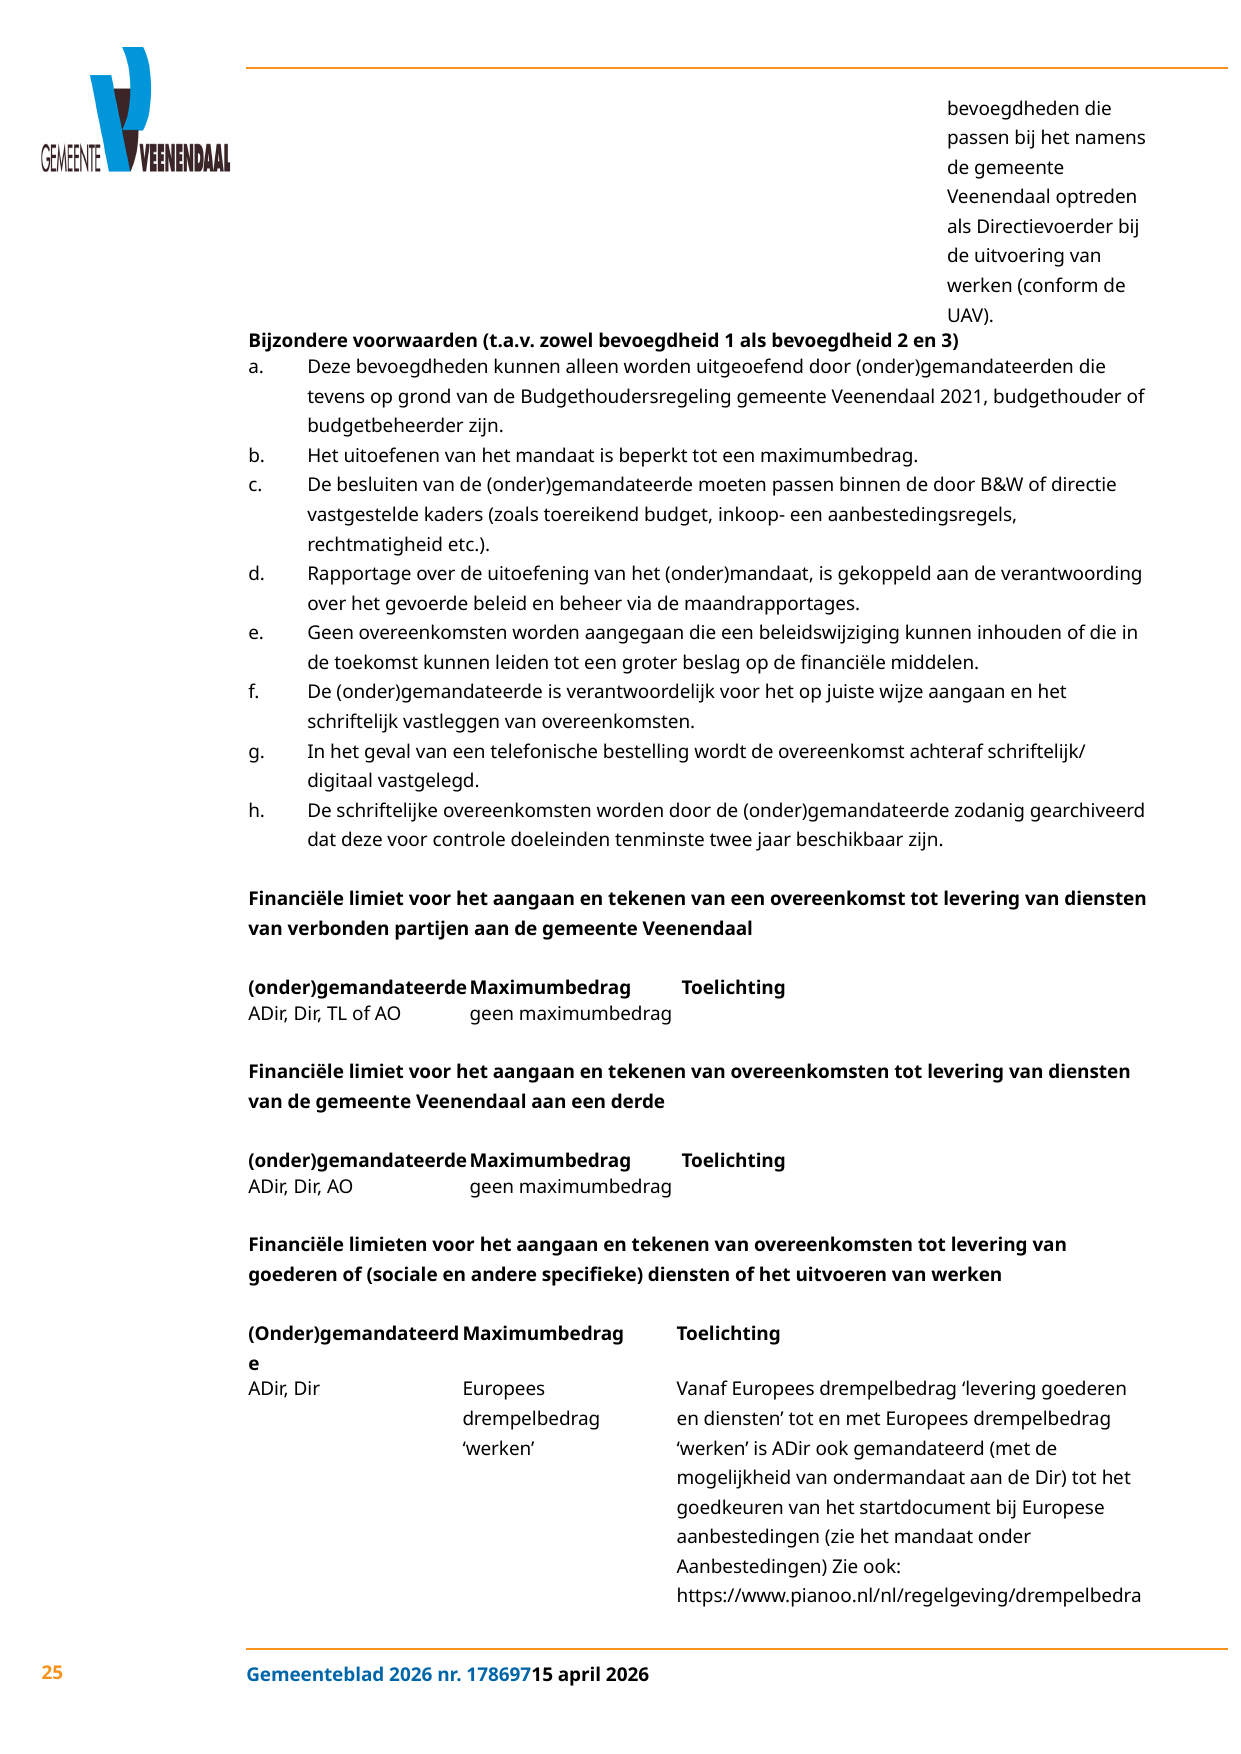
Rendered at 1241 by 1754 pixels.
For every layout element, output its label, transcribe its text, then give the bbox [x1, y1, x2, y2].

table_header Toelichting [681, 1147, 1152, 1173]
table_cell Deze bevoegdheden kunnen alleen worden uitgeoefend door (onder)gemandateerden die tevens op grond van de Budgethoudersregeling gemeente Veenendaal 2021, budgethouder of budgetbeheerder zijn. Het uitoefenen van het mandaat is beperkt tot een maximumbedrag. De besluiten van de (onder)gemandateerde moeten passen binnen de door B&W of directie vastgestelde kaders (zoals toereikend budget, inkoop- een aanbestedingsregels, rechtmatigheid etc.). Rapportage over de uitoefening van het (onder)mandaat, is gekoppeld aan de verantwoording over het gevoerde beleid en beheer via de maandrapportages. Geen overeenkomsten worden aangegaan die een beleidswijziging kunnen inhouden of die in de toekomst kunnen leiden tot een groter beslag op de financiële middelen. De (onder)gemandateerde is verantwoordelijk voor het op juiste wijze aangaan en het schriftelijk vastleggen van overeenkomsten. In het geval van een telefonische bestelling wordt de overeenkomst achteraf schriftelijk/ digitaal vastgelegd. De schriftelijke overeenkomsten worden door de (onder)gemandateerde zodanig gearchiveerd dat deze voor controle doeleinden tenminste twee jaar beschikbaar zijn. [248, 353, 1152, 852]
table_header Maximumbedrag [462, 1320, 676, 1376]
table_cell [681, 1173, 1152, 1199]
text Financiële limiet voor het aangaan en tekenen van een overeenkomst tot levering van diensten van verbonden partijen aan de gemeente Veenendaal [248, 885, 1152, 941]
table_cell [531, 95, 670, 328]
table_header Maximumbedrag [469, 974, 681, 1000]
table_cell ADir, Dir, TL of AO [248, 1000, 469, 1026]
table_header (onder)gemandateerde [248, 1147, 469, 1173]
table_cell [387, 95, 531, 328]
table_cell bevoegdheden die passen bij het namens de gemeente Veenendaal optreden als Directievoerder bij de uitvoering van werken (conform de UAV). [947, 95, 1152, 328]
picture [41, 47, 130, 172]
text Financiële limieten voor het aangaan en tekenen van overeenkomsten tot levering van goederen of (sociale en andere specifieke) diensten of het uitvoeren van werken [248, 1231, 1152, 1287]
table_cell [681, 1000, 1152, 1026]
table_header (onder)gemandateerde [248, 974, 469, 1000]
table_header Toelichting [681, 974, 1152, 1000]
table_cell ADir, Dir [248, 1376, 462, 1608]
picture [123, 47, 231, 172]
table_cell [808, 95, 947, 328]
table_cell Europees drempelbedrag ‘werken’ [462, 1376, 676, 1608]
table_cell ADir, Dir, AO [248, 1173, 469, 1199]
table_cell geen maximumbedrag [469, 1000, 681, 1026]
table_cell [248, 95, 387, 328]
table_cell [670, 95, 808, 328]
text Financiële limiet voor het aangaan en tekenen van overeenkomsten tot levering van diensten van de gemeente Veenendaal aan een derde [248, 1058, 1152, 1114]
table_cell Bijzondere voorwaarden (t.a.v. zowel bevoegdheid 1 als bevoegdheid 2 en 3) [248, 328, 1152, 353]
table_header Toelichting [676, 1320, 1152, 1376]
table_header (Onder)gemandateerde [248, 1320, 462, 1376]
table_header Maximumbedrag [469, 1147, 681, 1173]
table_cell Vanaf Europees drempelbedrag ‘levering goederen en diensten’ tot en met Europees drempelbedrag ‘werken’ is ADir ook gemandateerd (met de mogelijkheid van ondermandaat aan de Dir) tot het goedkeuren van het startdocument bij Europese aanbestedingen (zie het mandaat onder Aanbestedingen) Zie ook: https://www.pianoo.nl/nl/regelgeving/drempelbedra [676, 1376, 1152, 1608]
table_cell geen maximumbedrag [469, 1173, 681, 1199]
